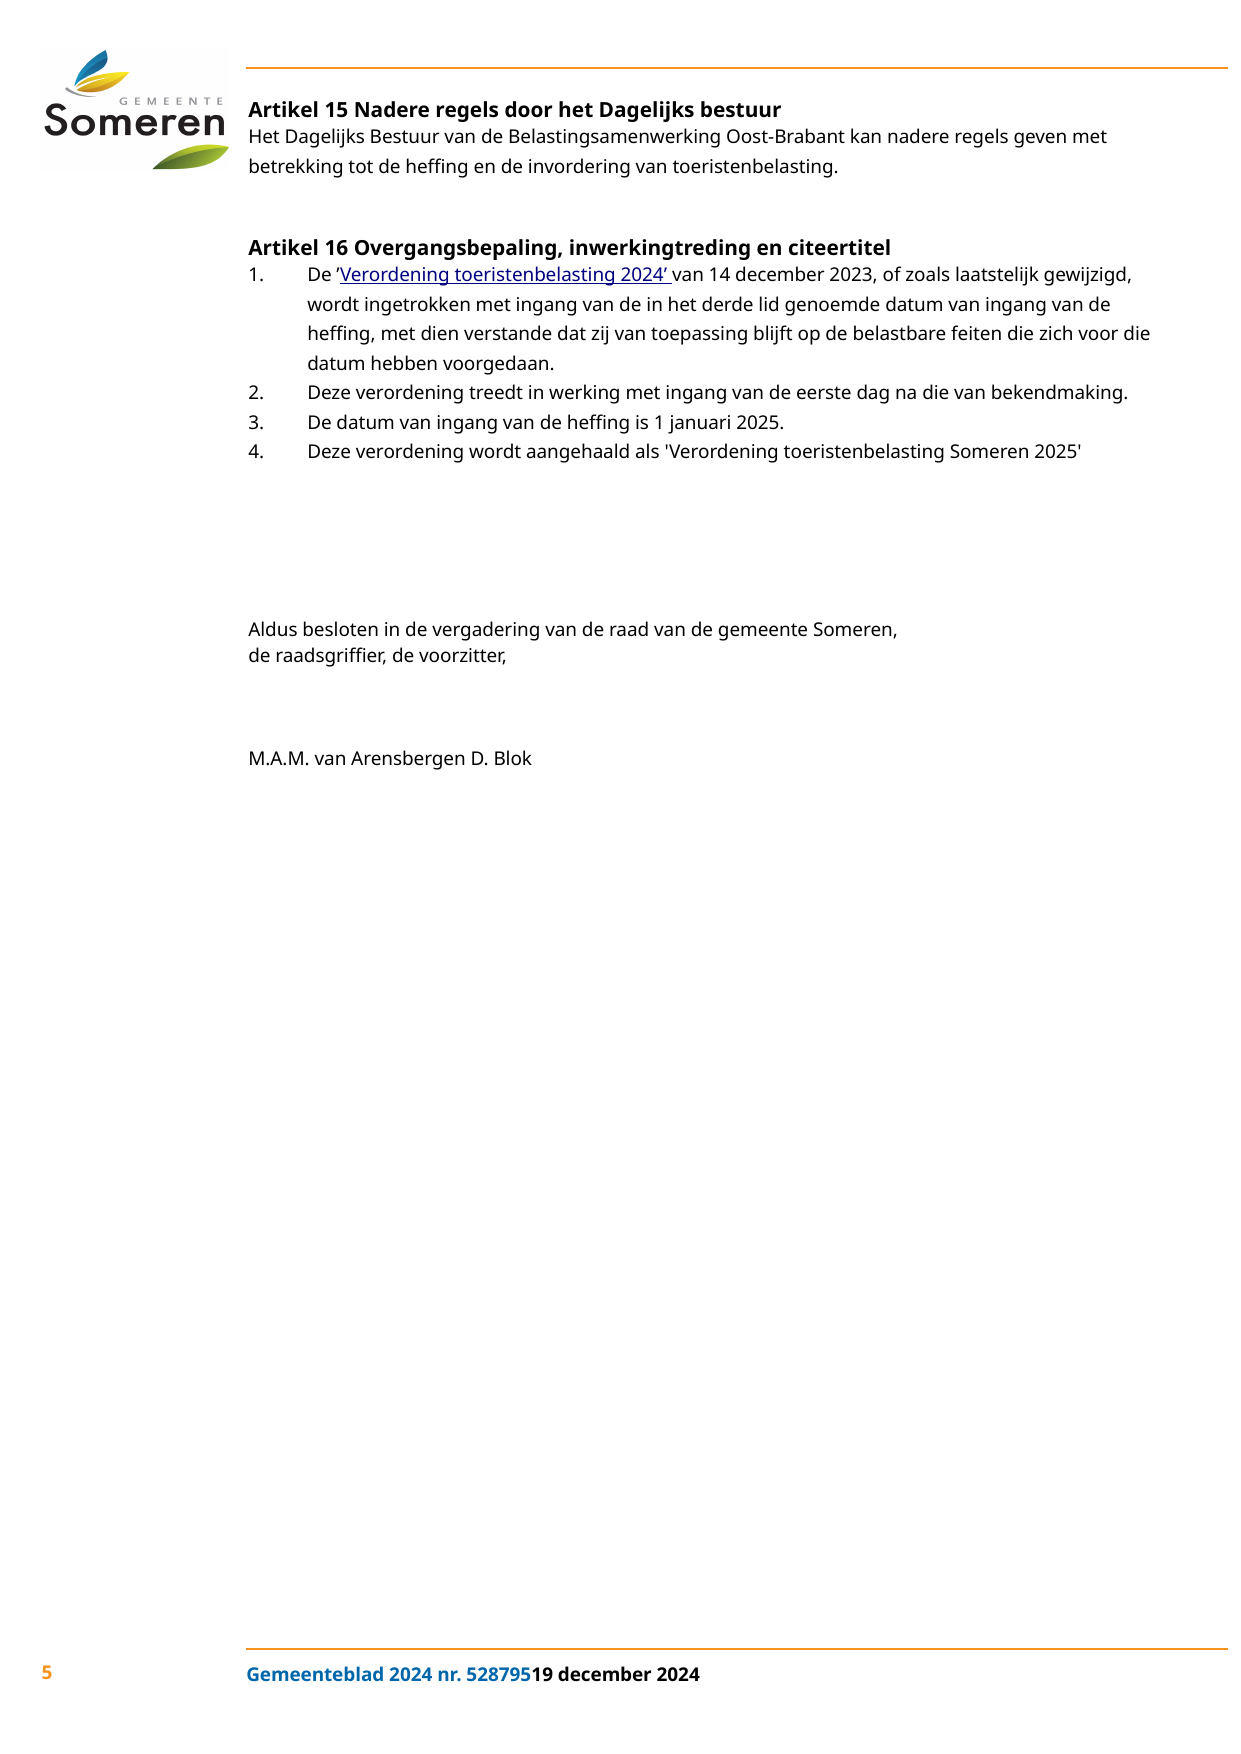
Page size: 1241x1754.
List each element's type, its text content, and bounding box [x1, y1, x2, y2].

list De ’Verordening toeristenbelasting 2024’ van 14 december 2023, of zoals laatstelijk gewijzigd, wordt ingetrokken met ingang van de in het derde lid genoemde datum van ingang van de heffing, met dien verstande dat zij van toepassing blijft op de belastbare feiten die zich voor die datum hebben voorgedaan. [248, 261, 1152, 376]
text Artikel 15 Nadere regels door het Dagelijks bestuur [248, 95, 1152, 123]
picture [41, 47, 231, 172]
list De datum van ingang van de heffing is 1 januari 2025. [248, 409, 1152, 435]
text Het Dagelijks Bestuur van de Belastingsamenwerking Oost-Brabant kan nadere regels geven met betrekking tot de heffing en de invordering van toeristenbelasting. [248, 123, 1152, 178]
list Deze verordening treedt in werking met ingang van de eerste dag na die van bekendmaking. [248, 379, 1152, 405]
text M.A.M. van Arensbergen D. Blok [248, 745, 1152, 771]
list Deze verordening wordt aangehaald als 'Verordening toeristenbelasting Someren 2025' [248, 439, 1152, 464]
text Artikel 16 Overgangsbepaling, inwerkingtreding en citeertitel [248, 233, 1152, 261]
text Aldus besloten in de vergadering van de raad van de gemeente Someren, [248, 616, 1152, 642]
text de raadsgriffier, de voorzitter, [248, 642, 1152, 668]
